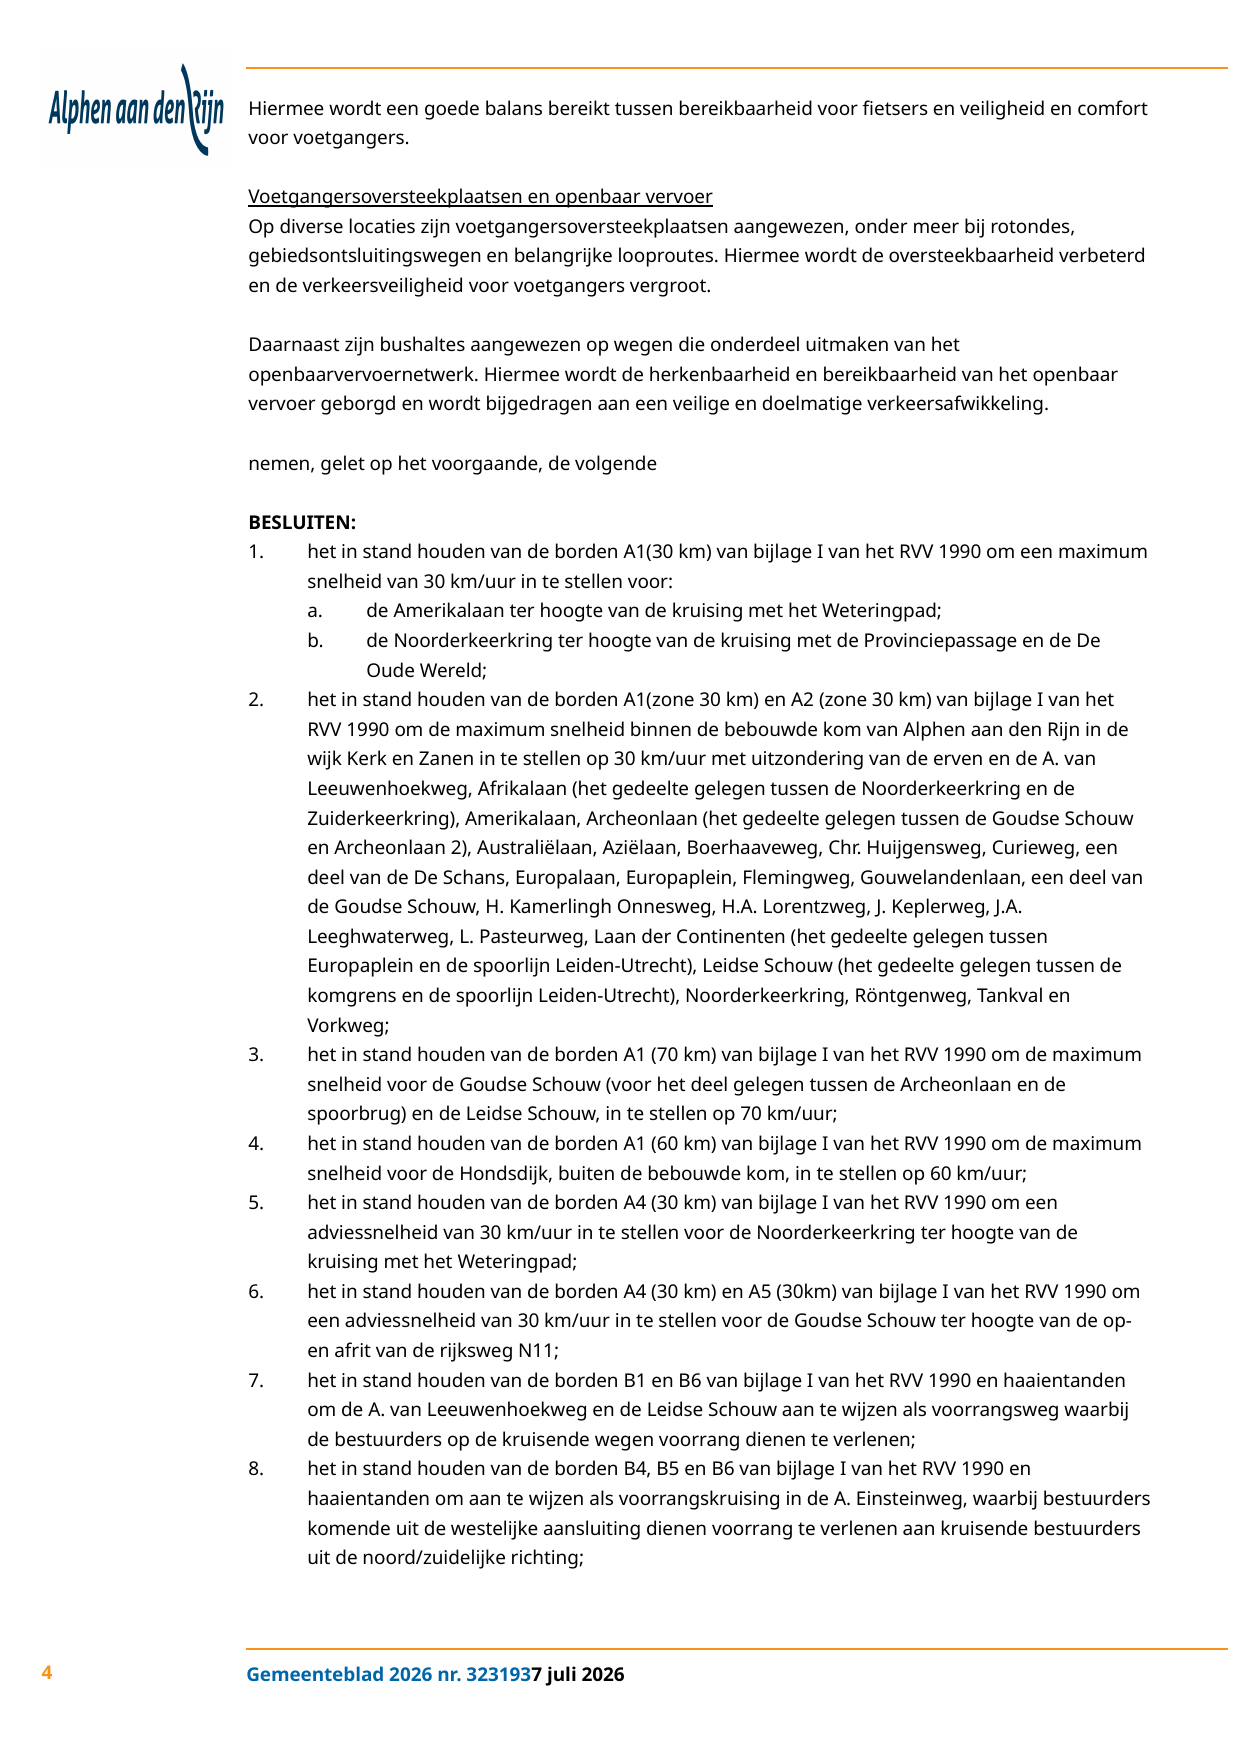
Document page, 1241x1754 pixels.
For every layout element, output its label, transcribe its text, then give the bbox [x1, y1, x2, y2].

list het in stand houden van de borden A1 (70 km) van bijlage I van het RVV 1990 om de maximum snelheid voor de Goudse Schouw (voor het deel gelegen tussen de Archeonlaan en de spoorbrug) en de Leidse Schouw, in te stellen op 70 km/uur; [248, 1041, 1152, 1126]
list het in stand houden van de borden A4 (30 km) en A5 (30km) van bijlage I van het RVV 1990 om een adviessnelheid van 30 km/uur in te stellen voor de Goudse Schouw ter hoogte van de op- en afrit van de rijksweg N11; [248, 1278, 1152, 1363]
text Hiermee wordt een goede balans bereikt tussen bereikbaarheid voor fietsers en veiligheid en comfort voor voetgangers. [248, 95, 1152, 150]
list de Amerikalaan ter hoogte van de kruising met het Weteringpad; [307, 598, 1152, 623]
list het in stand houden van de borden B4, B5 en B6 van bijlage I van het RVV 1990 en haaientanden om aan te wijzen als voorrangskruising in de A. Einsteinweg, waarbij bestuurders komende uit de westelijke aansluiting dienen voorrang te verlenen aan kruisende bestuurders uit de noord/zuidelijke richting; [248, 1456, 1152, 1570]
list het in stand houden van de borden A4 (30 km) van bijlage I van het RVV 1990 om een adviessnelheid van 30 km/uur in te stellen voor de Noorderkeerkring ter hoogte van de kruising met het Weteringpad; [248, 1189, 1152, 1274]
text BESLUITEN: [248, 509, 1152, 535]
list het in stand houden van de borden A1(zone 30 km) en A2 (zone 30 km) van bijlage I van het RVV 1990 om de maximum snelheid binnen de bebouwde kom van Alphen aan den Rijn in de wijk Kerk en Zanen in te stellen op 30 km/uur met uitzondering van de erven en de A. van Leeuwenhoekweg, Afrikalaan (het gedeelte gelegen tussen de Noorderkeerkring en de Zuiderkeerkring), Amerikalaan, Archeonlaan (het gedeelte gelegen tussen de Goudse Schouw en Archeonlaan 2), Australiëlaan, Aziëlaan, Boerhaaveweg, Chr. Huijgensweg, Curieweg, een deel van de De Schans, Europalaan, Europaplein, Flemingweg, Gouwelandenlaan, een deel van de Goudse Schouw, H. Kamerlingh Onnesweg, H.A. Lorentzweg, J. Keplerweg, J.A. Leeghwaterweg, L. Pasteurweg, Laan der Continenten (het gedeelte gelegen tussen Europaplein en de spoorlijn Leiden-Utrecht), Leidse Schouw (het gedeelte gelegen tussen de komgrens en de spoorlijn Leiden-Utrecht), Noorderkeerkring, Röntgenweg, Tankval en Vorkweg; [248, 686, 1152, 1038]
text Op diverse locaties zijn voetgangersoversteekplaatsen aangewezen, onder meer bij rotondes, gebiedsontsluitingswegen en belangrijke looproutes. Hiermee wordt de oversteekbaarheid verbeterd en de verkeersveiligheid voor voetgangers vergroot. [248, 213, 1152, 298]
text Voetgangersoversteekplaatsen en openbaar vervoer [248, 183, 1152, 209]
text nemen, gelet op het voorgaande, de volgende [248, 450, 1152, 476]
text Daarnaast zijn bushaltes aangewezen op wegen die onderdeel uitmaken van het openbaarvervoernetwerk. Hiermee wordt de herkenbaarheid en bereikbaarheid van het openbaar vervoer geborgd en wordt bijgedragen aan een veilige en doelmatige verkeersafwikkeling. [248, 331, 1152, 416]
list de Noorderkeerkring ter hoogte van de kruising met de Provinciepassage en de De Oude Wereld; [307, 627, 1152, 683]
list het in stand houden van de borden A1(30 km) van bijlage I van het RVV 1990 om een maximum snelheid van 30 km/uur in te stellen voor: [248, 538, 1152, 594]
list het in stand houden van de borden A1 (60 km) van bijlage I van het RVV 1990 om de maximum snelheid voor de Hondsdijk, buiten de bebouwde kom, in te stellen op 60 km/uur; [248, 1130, 1152, 1186]
picture [41, 47, 231, 172]
list het in stand houden van de borden B1 en B6 van bijlage I van het RVV 1990 en haaientanden om de A. van Leeuwenhoekweg en de Leidse Schouw aan te wijzen als voorrangsweg waarbij de bestuurders op de kruisende wegen voorrang dienen te verlenen; [248, 1367, 1152, 1452]
